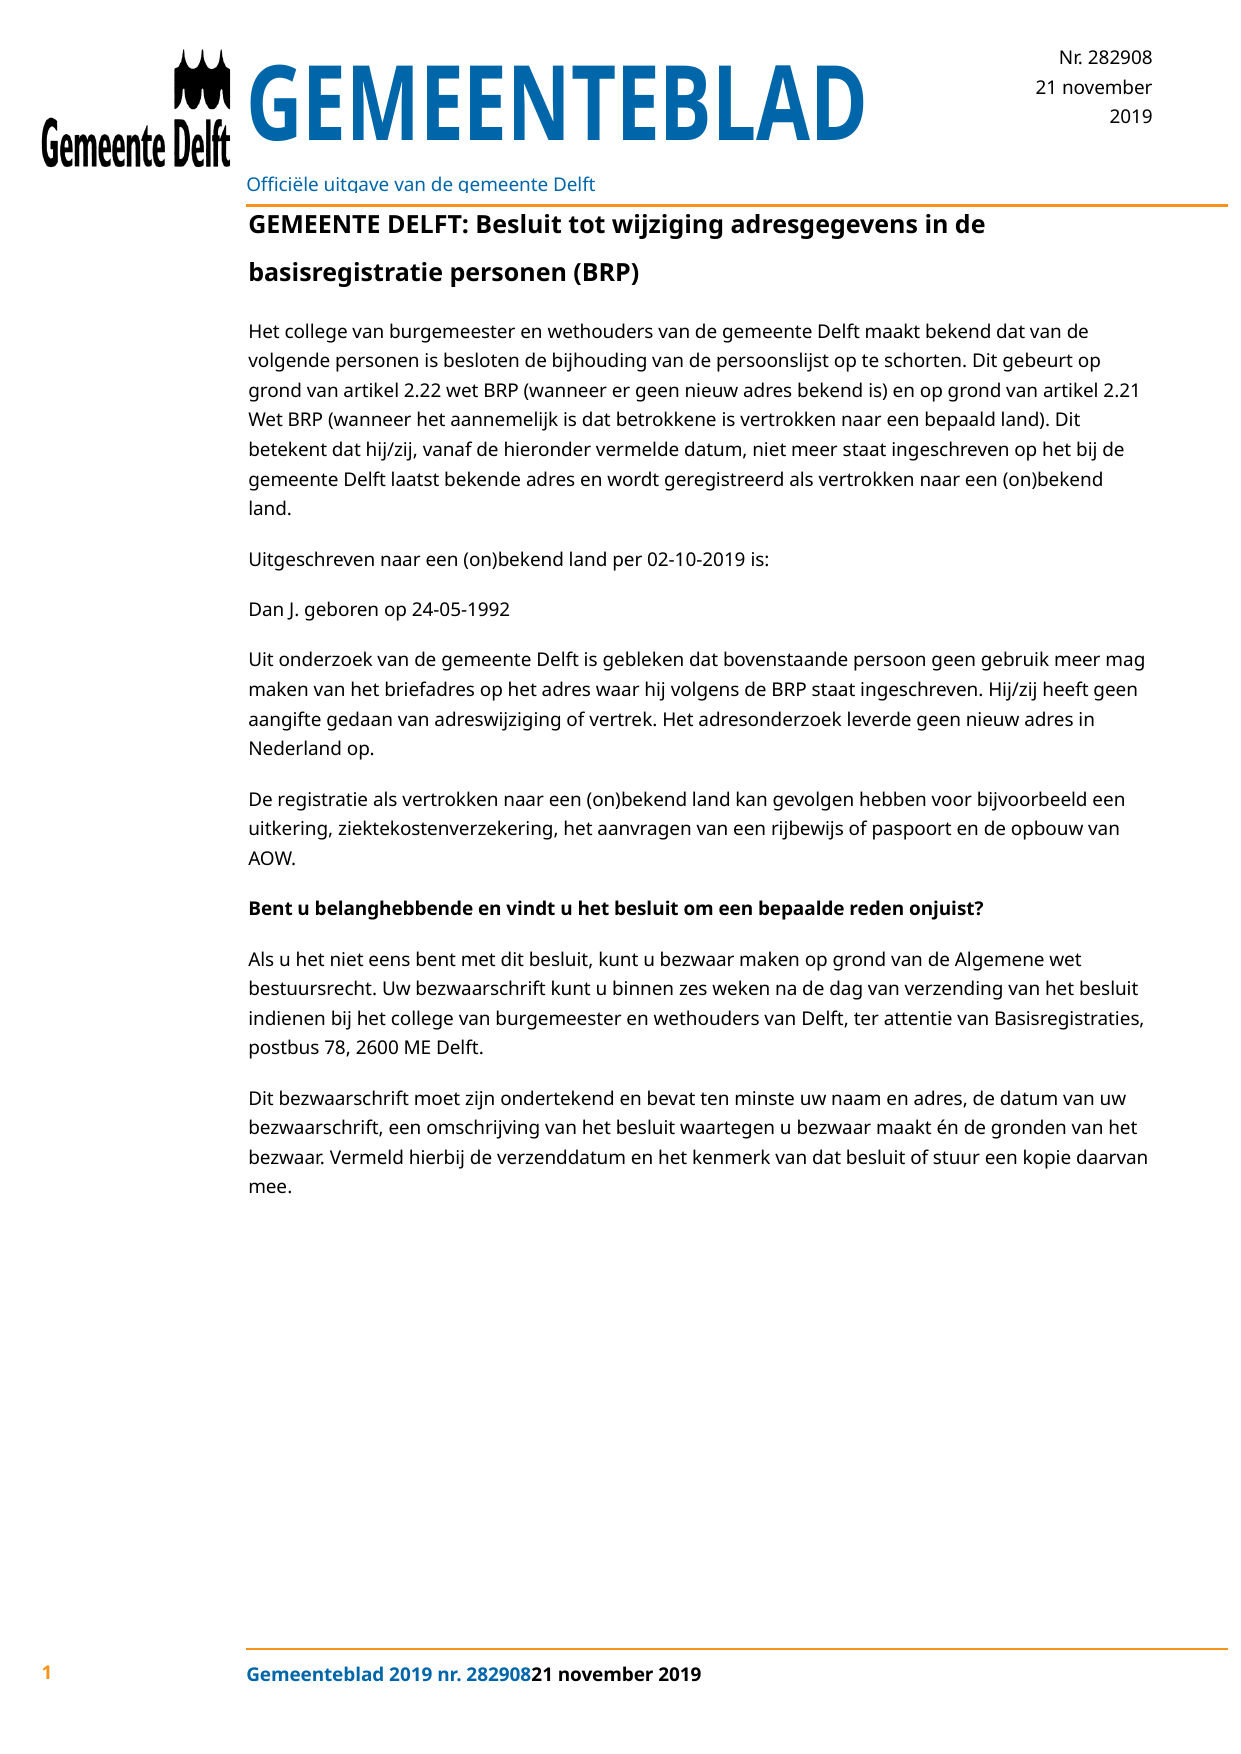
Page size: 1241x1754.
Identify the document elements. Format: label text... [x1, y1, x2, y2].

text Uit onderzoek van de gemeente Delft is gebleken dat bovenstaande persoon geen gebruik meer mag maken van het briefadres op het adres waar hij volgens de BRP staat ingeschreven. Hij/zij heeft geen aangifte gedaan van adreswijziging of vertrek. Het adresonderzoek leverde geen nieuw adres in Nederland op. [248, 647, 1152, 761]
picture [41, 47, 231, 172]
text Bent u belanghebbende en vindt u het besluit om een bepaalde reden onjuist? [248, 895, 1152, 921]
text Dan J. geboren op 24-05-1992 [248, 596, 1152, 622]
text Uitgeschreven naar een (on)bekend land per 02-10-2019 is: [248, 546, 1152, 572]
text Dit bezwaarschrift moet zijn ondertekend en bevat ten minste uw naam en adres, de datum van uw bezwaarschrift, een omschrijving van het besluit waartegen u bezwaar maakt én de gronden van het bezwaar. Vermeld hierbij de verzenddatum en het kenmerk van dat besluit of stuur een kopie daarvan mee. [248, 1085, 1152, 1199]
text GEMEENTE DELFT: Besluit tot wijziging adresgegevens in de basisregistratie personen (BRP) [248, 207, 1152, 288]
text Het college van burgemeester en wethouders van de gemeente Delft maakt bekend dat van de volgende personen is besloten de bijhouding van de persoonslijst op te schorten. Dit gebeurt op grond van artikel 2.22 wet BRP (wanneer er geen nieuw adres bekend is) en op grond van artikel 2.21 Wet BRP (wanneer het aannemelijk is dat betrokkene is vertrokken naar een bepaald land). Dit betekent dat hij/zij, vanaf de hieronder vermelde datum, niet meer staat ingeschreven op het bij de gemeente Delft laatst bekende adres en wordt geregistreerd als vertrokken naar een (on)bekend land. [248, 318, 1152, 521]
text De registratie als vertrokken naar een (on)bekend land kan gevolgen hebben voor bijvoorbeeld een uitkering, ziektekostenverzekering, het aanvragen van een rijbewijs of paspoort en de opbouw van AOW. [248, 786, 1152, 871]
text Als u het niet eens bent met dit besluit, kunt u bezwaar maken op grond van de Algemene wet bestuursrecht. Uw bezwaarschrift kunt u binnen zes weken na de dag van verzending van het besluit indienen bij het college van burgemeester en wethouders van Delft, ter attentie van Basisregistraties, postbus 78, 2600 ME Delft. [248, 946, 1152, 1060]
